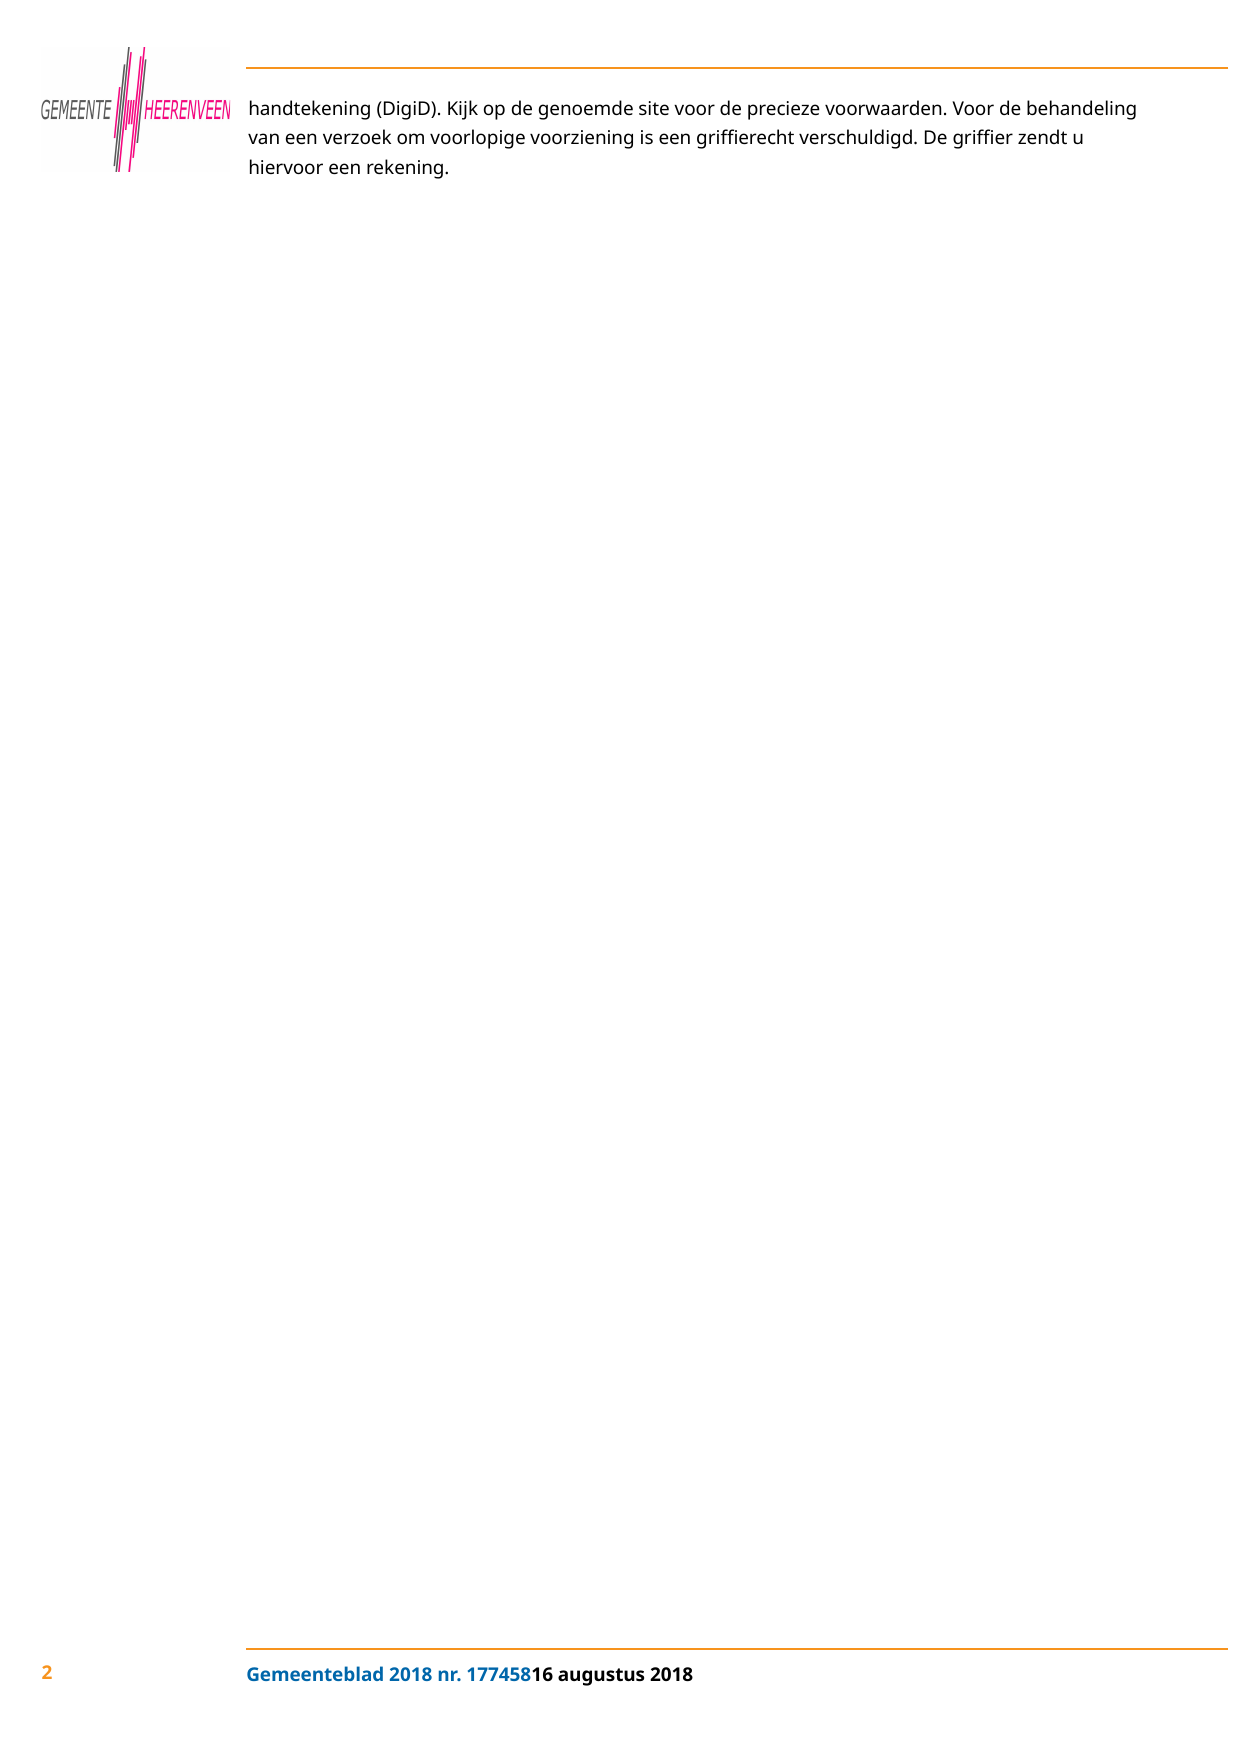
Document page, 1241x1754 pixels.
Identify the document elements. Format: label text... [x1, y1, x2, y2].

text handtekening (DigiD). Kijk op de genoemde site voor de precieze voorwaarden. Voor de behandeling van een verzoek om voorlopige voorziening is een griffierecht verschuldigd. De griffier zendt u hiervoor een rekening. [248, 95, 1152, 180]
picture [41, 47, 231, 172]
